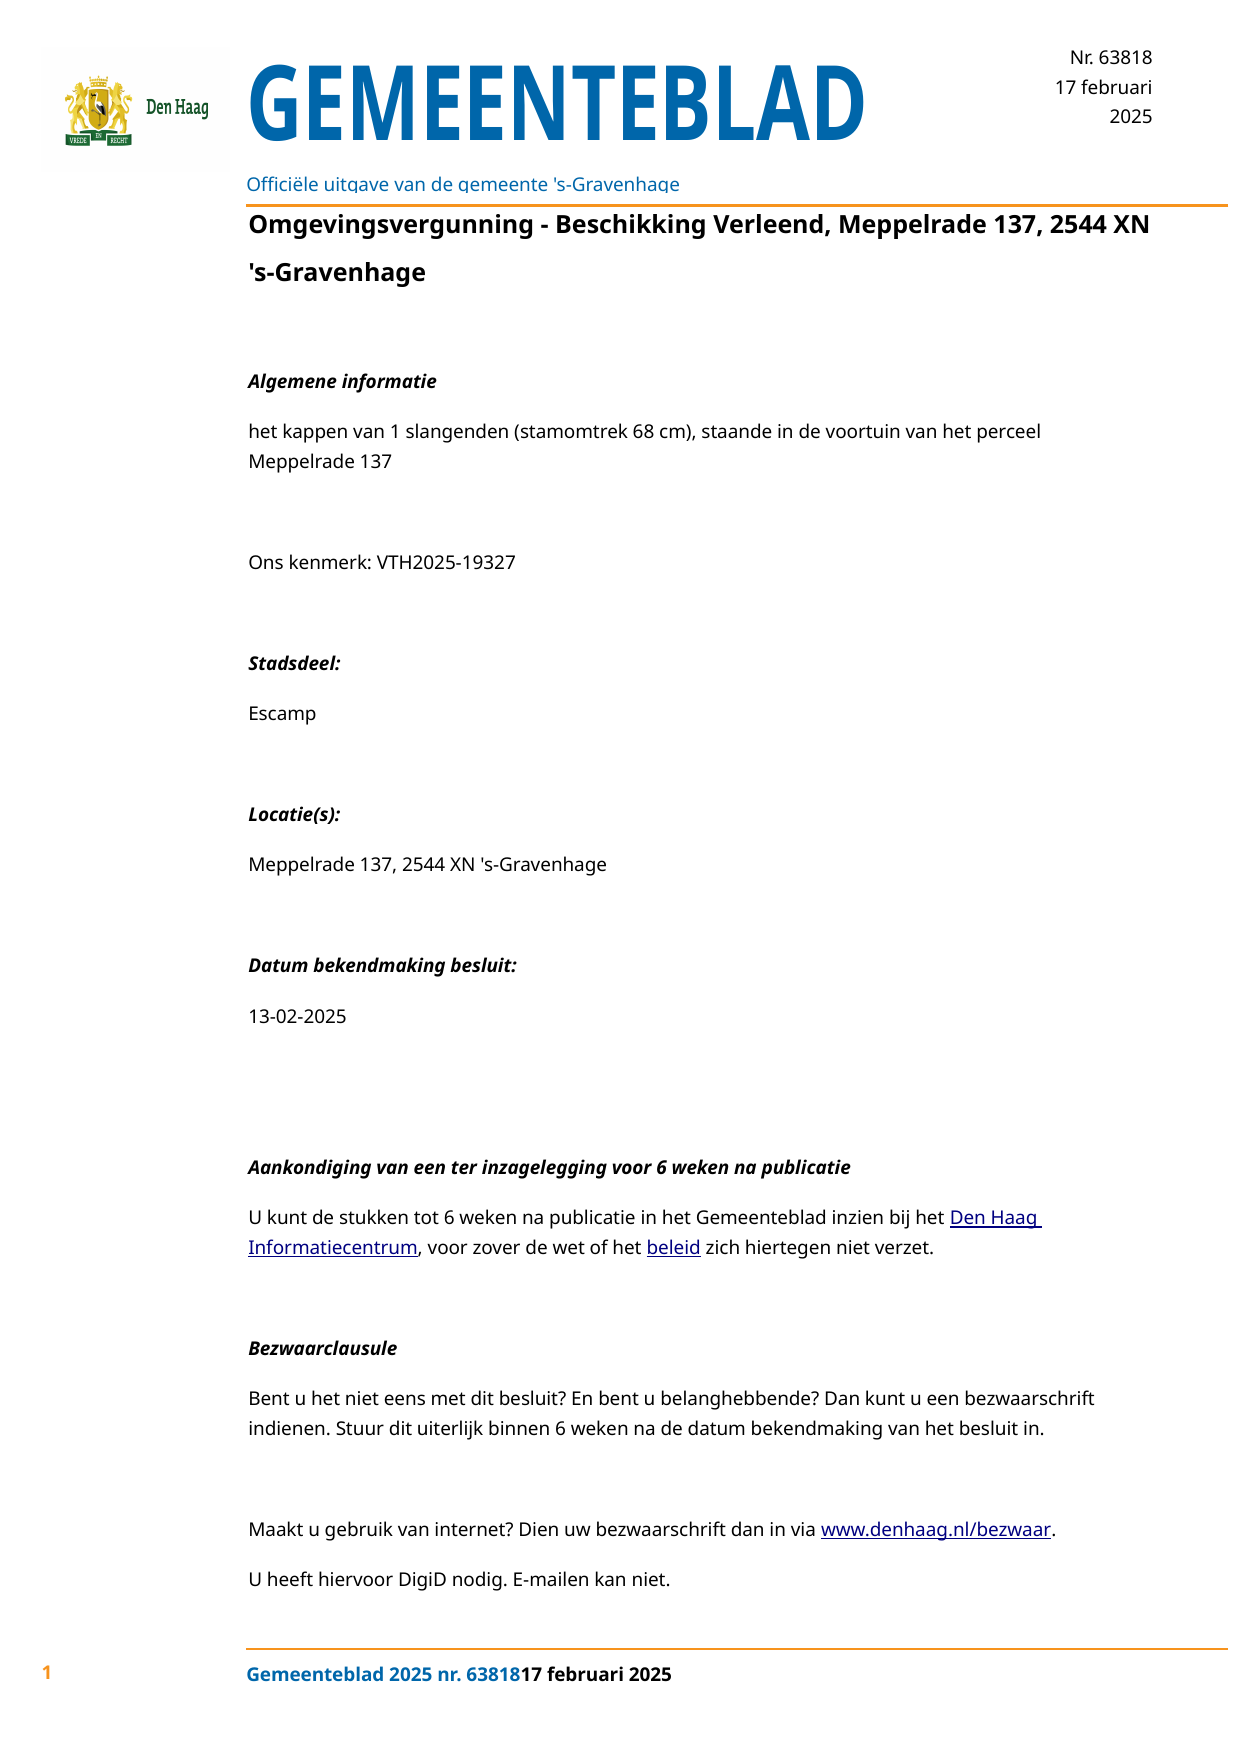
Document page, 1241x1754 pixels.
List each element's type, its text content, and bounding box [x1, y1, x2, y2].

text Stadsdeel: [248, 650, 1152, 676]
text Aankondiging van een ter inzagelegging voor 6 weken na publicatie [248, 1154, 1152, 1180]
text Bezwaarclausule [248, 1335, 1152, 1361]
text 13-02-2025 [248, 1003, 1152, 1029]
text Escamp [248, 700, 1152, 726]
text Ons kenmerk: VTH2025-19327 [248, 549, 1152, 575]
text U kunt de stukken tot 6 weken na publicatie in het Gemeenteblad inzien bij het Den Haag Informatiecentrum, voor zover de wet of het beleid zich hiertegen niet verzet. [248, 1204, 1152, 1260]
text Omgevingsvergunning - Beschikking Verleend, Meppelrade 137, 2544 XN 's-Gravenhage [248, 207, 1152, 288]
text U heeft hiervoor DigiD nodig. E-mailen kan niet. [248, 1566, 1152, 1592]
text Maakt u gebruik van internet? Dien uw bezwaarschrift dan in via www.denhaag.nl/bezwaar. [248, 1516, 1152, 1542]
text Locatie(s): [248, 801, 1152, 827]
text Algemene informatie [248, 368, 1152, 394]
text het kappen van 1 slangenden (stamomtrek 68 cm), staande in de voortuin van het perceel Meppelrade 137 [248, 419, 1152, 474]
text Datum bekendmaking besluit: [248, 952, 1152, 978]
picture [41, 47, 231, 172]
text Meppelrade 137, 2544 XN 's-Gravenhage [248, 852, 1152, 877]
text Bent u het niet eens met dit besluit? En bent u belanghebbende? Dan kunt u een bezwaarschrift indienen. Stuur dit uiterlijk binnen 6 weken na de datum bekendmaking van het besluit in. [248, 1385, 1152, 1441]
